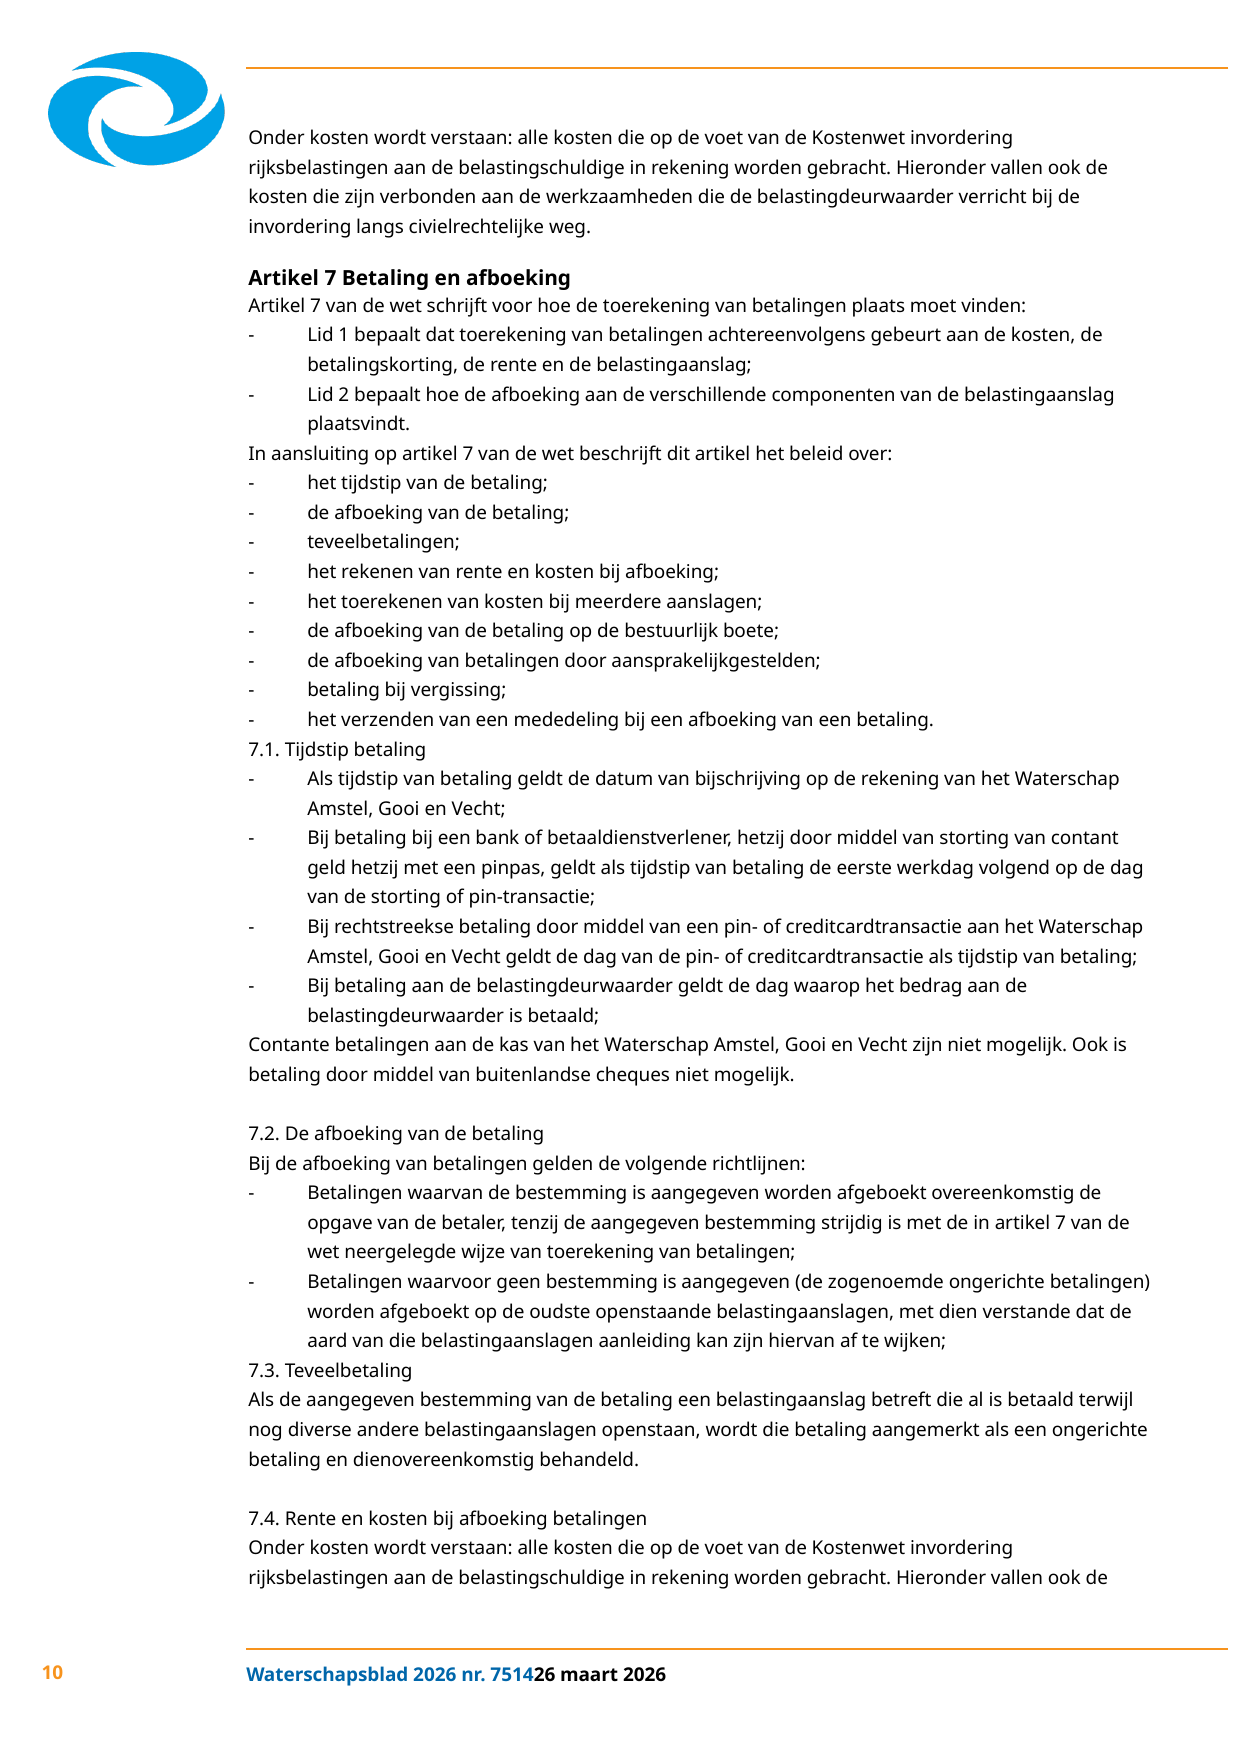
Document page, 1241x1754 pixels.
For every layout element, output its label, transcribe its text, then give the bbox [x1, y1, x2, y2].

text Artikel 7 Betaling en afboeking [248, 263, 1152, 292]
text Onder kosten wordt verstaan: alle kosten die op de voet van de Kostenwet invordering rijksbelastingen aan de belastingschuldige in rekening worden gebracht. Hieronder vallen ook de [248, 1534, 1152, 1590]
list Lid 2 bepaalt hoe de afboeking aan de verschillende componenten van de belastingaanslag plaatsvindt. [248, 381, 1152, 436]
text 7.4. Rente en kosten bij afboeking betalingen [248, 1505, 1152, 1531]
list Betalingen waarvan de bestemming is aangegeven worden afgeboekt overeenkomstig de opgave van de betaler, tenzij de aangegeven bestemming strijdig is met de in artikel 7 van de wet neergelegde wijze van toerekening van betalingen; [248, 1179, 1152, 1264]
list betaling bij vergissing; [248, 677, 1152, 702]
list Bij betaling aan de belastingdeurwaarder geldt de dag waarop het bedrag aan de belastingdeurwaarder is betaald; [248, 972, 1152, 1028]
list de afboeking van betalingen door aansprakelijkgestelden; [248, 647, 1152, 673]
list Bij rechtstreekse betaling door middel van een pin- of creditcardtransactie aan het Waterschap Amstel, Gooi en Vecht geldt de dag van de pin- of creditcardtransactie als tijdstip van betaling; [248, 913, 1152, 968]
picture [41, 47, 231, 172]
list het toerekenen van kosten bij meerdere aanslagen; [248, 588, 1152, 613]
list teveelbetalingen; [248, 529, 1152, 554]
text In aansluiting op artikel 7 van de wet beschrijft dit artikel het beleid over: [248, 440, 1152, 466]
list Als tijdstip van betaling geldt de datum van bijschrijving op de rekening van het Waterschap Amstel, Gooi en Vecht; [248, 765, 1152, 821]
list Bij betaling bij een bank of betaaldienstverlener, hetzij door middel van storting van contant geld hetzij met een pinpas, geldt als tijdstip van betaling de eerste werkdag volgend op de dag van de storting of pin-transactie; [248, 824, 1152, 909]
list de afboeking van de betaling; [248, 499, 1152, 525]
text Bij de afboeking van betalingen gelden de volgende richtlijnen: [248, 1150, 1152, 1176]
text Contante betalingen aan de kas van het Waterschap Amstel, Gooi en Vecht zijn niet mogelijk. Ook is betaling door middel van buitenlandse cheques niet mogelijk. [248, 1032, 1152, 1087]
text 7.3. Teveelbetaling [248, 1357, 1152, 1383]
list Betalingen waarvoor geen bestemming is aangegeven (de zogenoemde ongerichte betalingen) worden afgeboekt op de oudste openstaande belastingaanslagen, met dien verstande dat de aard van die belastingaanslagen aanleiding kan zijn hiervan af te wijken; [248, 1268, 1152, 1353]
list het tijdstip van de betaling; [248, 469, 1152, 495]
list de afboeking van de betaling op de bestuurlijk boete; [248, 617, 1152, 643]
text 7.1. Tijdstip betaling [248, 736, 1152, 761]
text 7.2. De afboeking van de betaling [248, 1120, 1152, 1146]
list Lid 1 bepaalt dat toerekening van betalingen achtereenvolgens gebeurt aan de kosten, de betalingskorting, de rente en de belastingaanslag; [248, 322, 1152, 377]
text Als de aangegeven bestemming van de betaling een belastingaanslag betreft die al is betaald terwijl nog diverse andere belastingaanslagen openstaan, wordt die betaling aangemerkt als een ongerichte betaling en dienovereenkomstig behandeld. [248, 1387, 1152, 1471]
text Onder kosten wordt verstaan: alle kosten die op de voet van de Kostenwet invordering rijksbelastingen aan de belastingschuldige in rekening worden gebracht. Hieronder vallen ook de kosten die zijn verbonden aan de werkzaamheden die de belastingdeurwaarder verricht bij de invordering langs civielrechtelijke weg. [248, 124, 1152, 239]
text Artikel 7 van de wet schrijft voor hoe de toerekening van betalingen plaats moet vinden: [248, 292, 1152, 318]
list het rekenen van rente en kosten bij afboeking; [248, 558, 1152, 584]
list het verzenden van een mededeling bij een afboeking van een betaling. [248, 706, 1152, 732]
